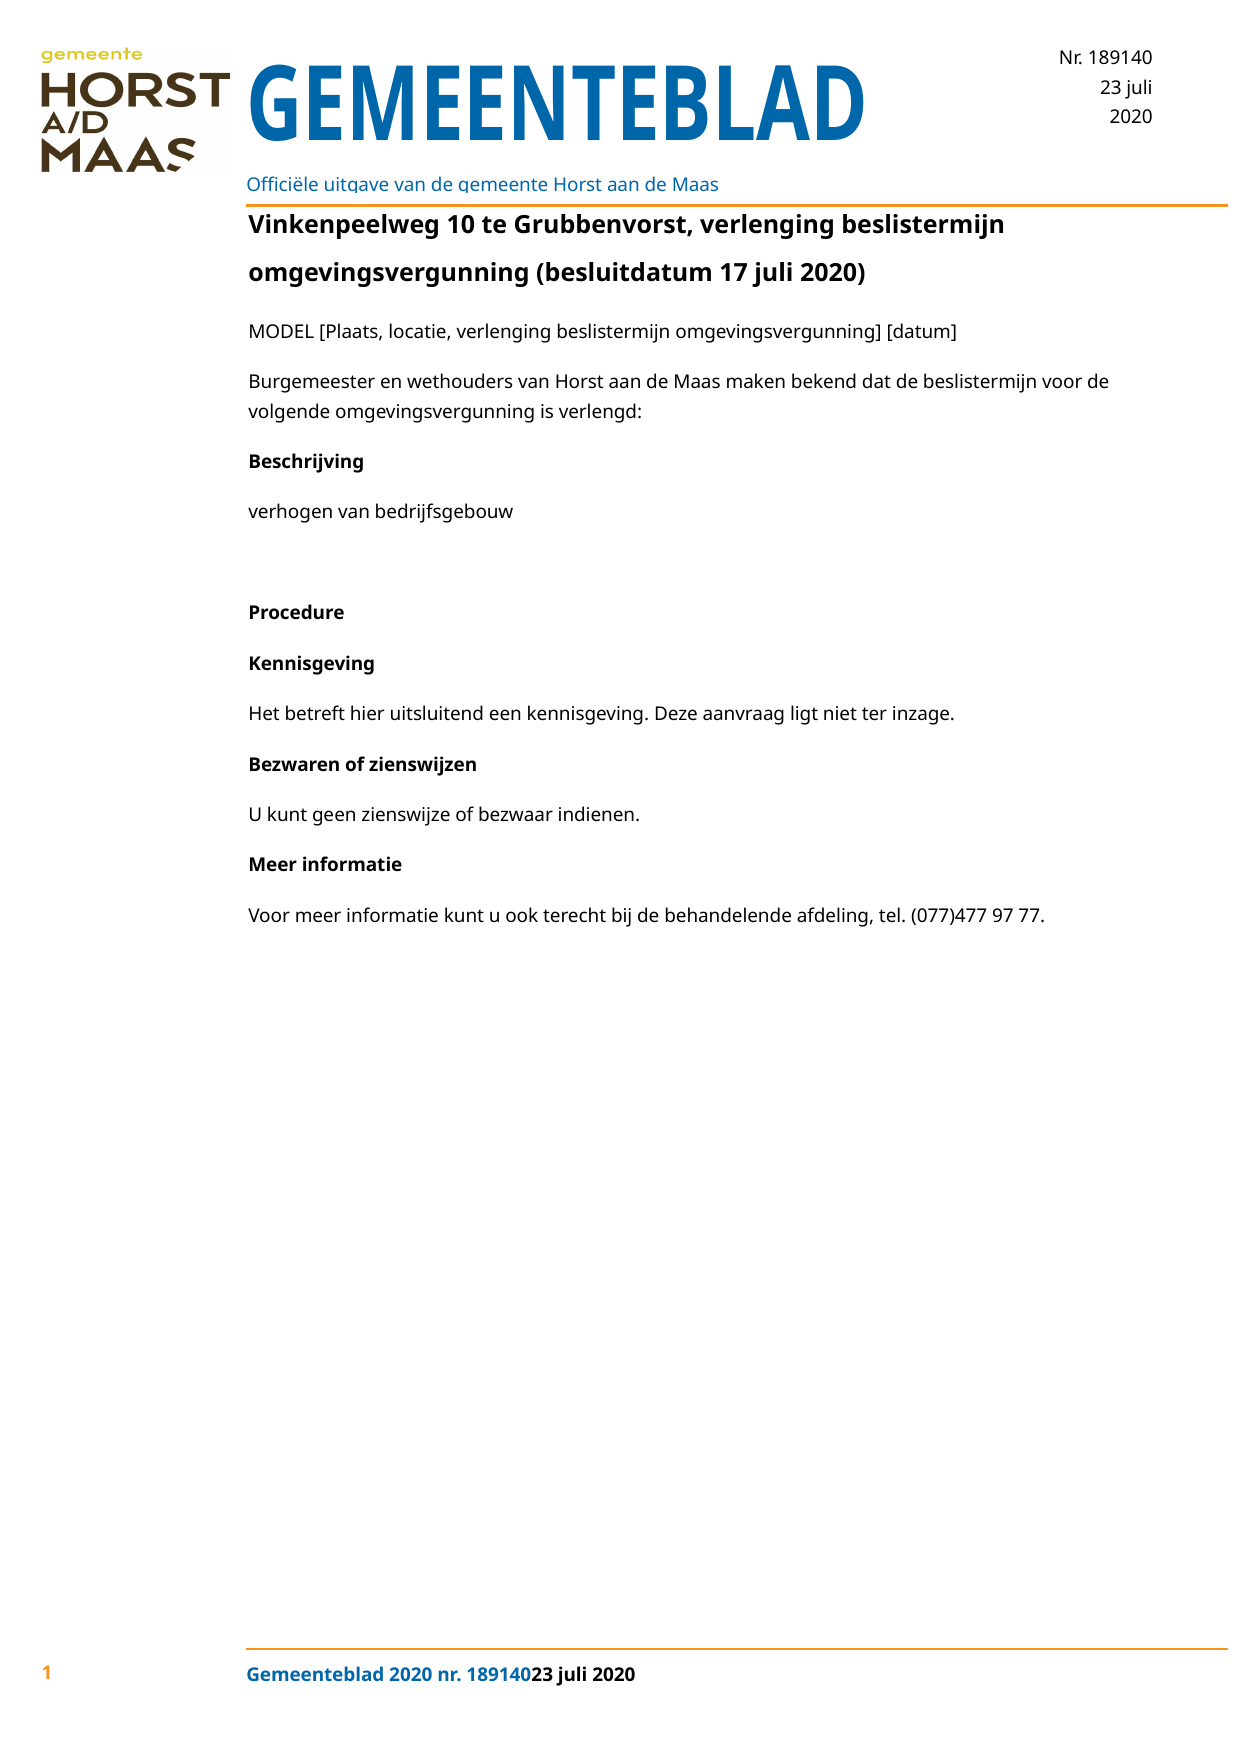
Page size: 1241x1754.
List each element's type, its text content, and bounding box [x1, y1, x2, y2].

text Burgemeester en wethouders van Horst aan de Maas maken bekend dat de beslistermijn voor de volgende omgevingsvergunning is verlengd: [248, 368, 1152, 424]
text Vinkenpeelweg 10 te Grubbenvorst, verlenging beslistermijn omgevingsvergunning (besluitdatum 17 juli 2020) [248, 207, 1152, 288]
text Procedure [248, 599, 1152, 625]
text verhogen van bedrijfsgebouw [248, 499, 1152, 524]
text Kennisgeving [248, 650, 1152, 676]
text Het betreft hier uitsluitend een kennisgeving. Deze aanvraag ligt niet ter inzage. [248, 700, 1152, 726]
text U kunt geen zienswijze of bezwaar indienen. [248, 801, 1152, 827]
text Bezwaren of zienswijzen [248, 751, 1152, 777]
text Meer informatie [248, 852, 1152, 877]
text Voor meer informatie kunt u ook terecht bij de behandelende afdeling, tel. (077)477 97 77. [248, 902, 1152, 928]
picture [41, 47, 231, 172]
text MODEL [Plaats, locatie, verlenging beslistermijn omgevingsvergunning] [datum] [248, 318, 1152, 344]
text Beschrijving [248, 448, 1152, 474]
